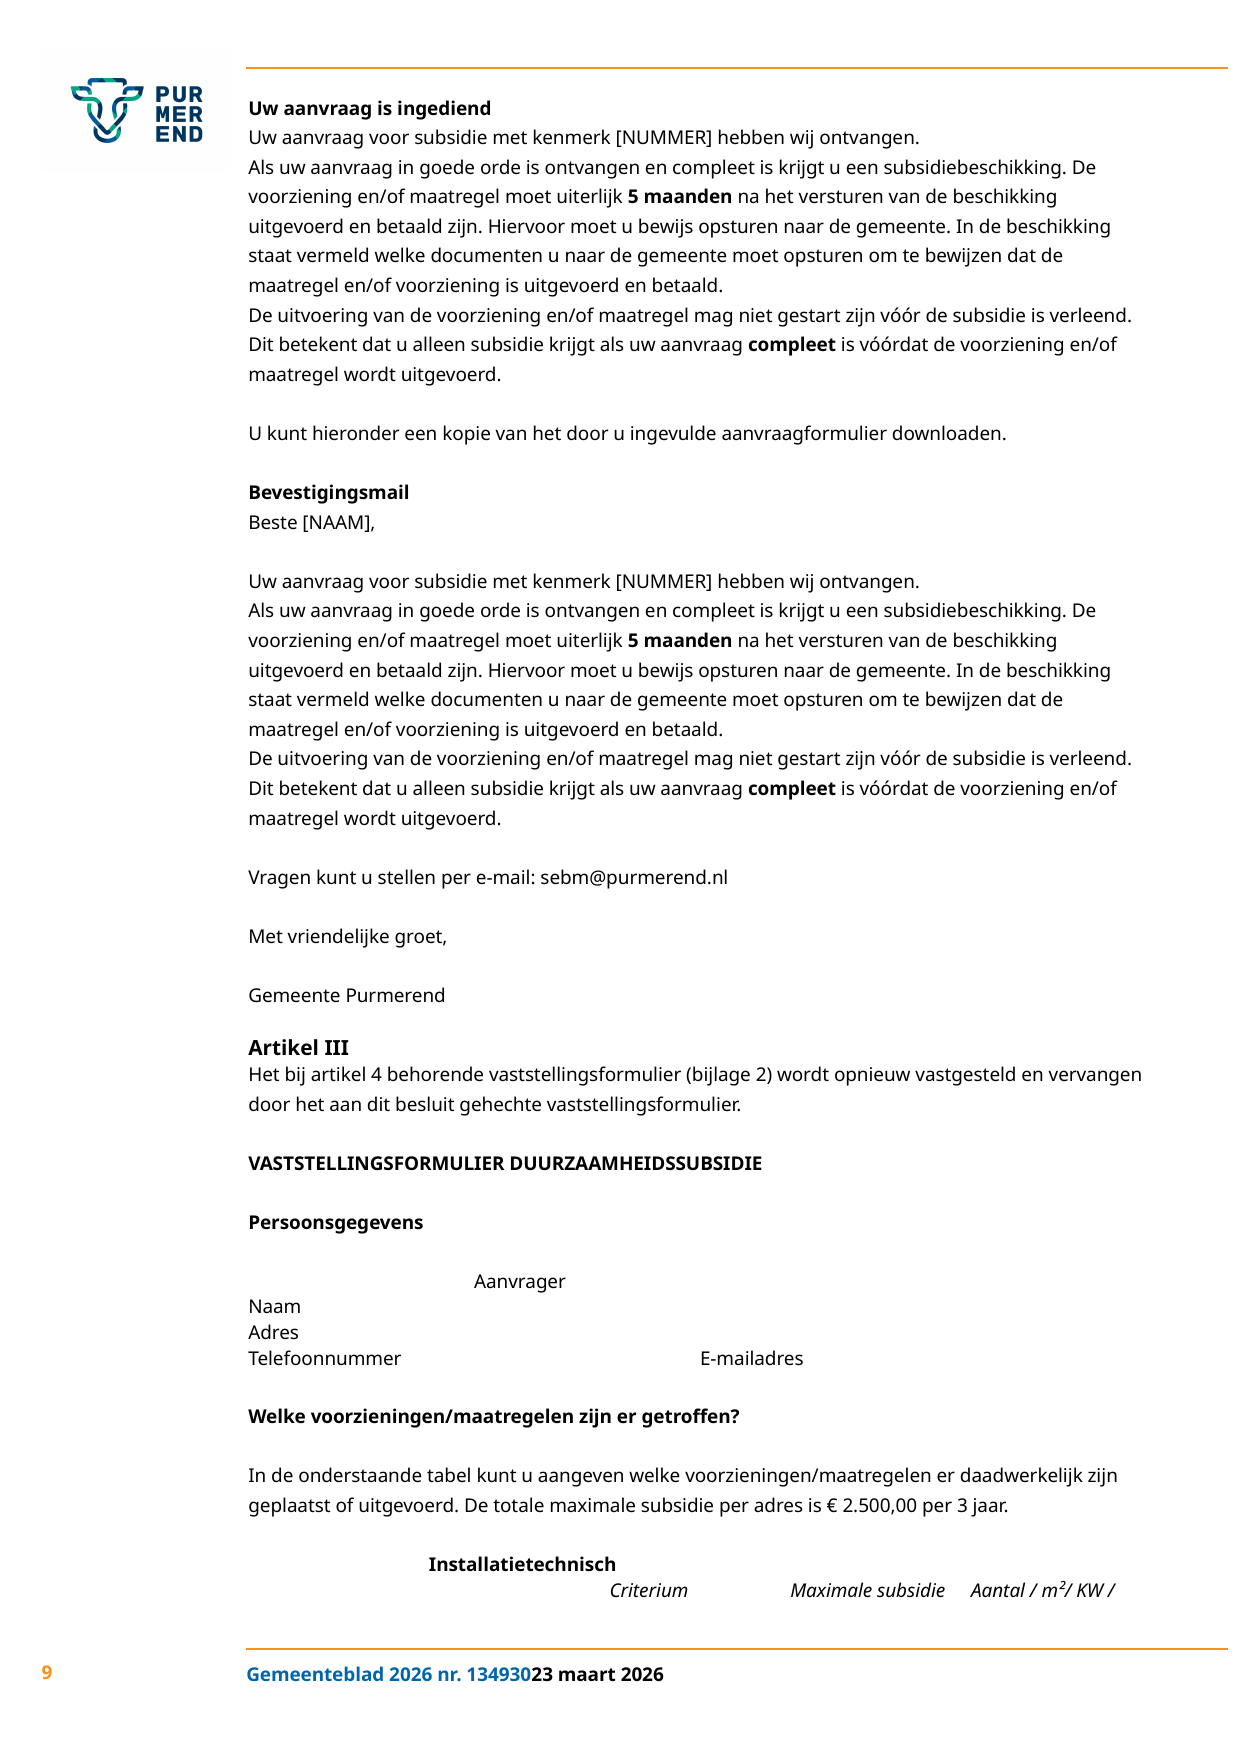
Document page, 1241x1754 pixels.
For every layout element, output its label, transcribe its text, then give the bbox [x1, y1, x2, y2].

table_cell E-mailadres [700, 1345, 926, 1371]
table_header [971, 1551, 1152, 1577]
table_cell Criterium [609, 1577, 790, 1602]
text Vragen kunt u stellen per e-mail: sebm@purmerend.nl [248, 864, 1152, 890]
text U kunt hieronder een kopie van het door u ingevulde aanvraagformulier downloaden. [248, 420, 1152, 446]
table_cell Naam [248, 1294, 474, 1319]
text Uw aanvraag voor subsidie met kenmerk [NUMMER] hebben wij ontvangen. [248, 124, 1152, 150]
text Met vriendelijke groet, [248, 923, 1152, 949]
text Uw aanvraag voor subsidie met kenmerk [NUMMER] hebben wij ontvangen. [248, 568, 1152, 594]
picture [41, 47, 231, 172]
text Als uw aanvraag in goede orde is ontvangen en compleet is krijgt u een subsidiebeschikking. De voorziening en/of maatregel moet uiterlijk 5 maanden na het versturen van de beschikking uitgevoerd en betaald zijn. Hiervoor moet u bewijs opsturen naar de gemeente. In de beschikking staat vermeld welke documenten u naar de gemeente moet opsturen om te bewijzen dat de maatregel en/of voorziening is uitgevoerd en betaald. [248, 154, 1152, 298]
table_header [248, 1268, 474, 1293]
table_cell [474, 1319, 1152, 1345]
table_header Aanvrager [474, 1268, 1152, 1293]
text Gemeente Purmerend [248, 982, 1152, 1008]
table_cell Aantal / m²/ KW / [971, 1577, 1152, 1602]
text Het bij artikel 4 behorende vaststellingsformulier (bijlage 2) wordt opnieuw vastgesteld en vervangen door het aan dit besluit gehechte vaststellingsformulier. [248, 1061, 1152, 1116]
table_cell Adres [248, 1319, 474, 1345]
text De uitvoering van de voorziening en/of maatregel mag niet gestart zijn vóór de subsidie is verleend. Dit betekent dat u alleen subsidie krijgt als uw aanvraag compleet is vóórdat de voorziening en/of maatregel wordt uitgevoerd. [248, 302, 1152, 387]
table_cell [248, 1577, 429, 1602]
table_cell Telefoonnummer [248, 1345, 474, 1371]
table_cell [474, 1345, 700, 1371]
table_header Welke voorzieningen/maatregelen zijn er getroffen? [248, 1404, 1152, 1429]
table_cell [429, 1577, 609, 1602]
text Bevestigingsmail [248, 479, 1152, 505]
text De uitvoering van de voorziening en/of maatregel mag niet gestart zijn vóór de subsidie is verleend. Dit betekent dat u alleen subsidie krijgt als uw aanvraag compleet is vóórdat de voorziening en/of maatregel wordt uitgevoerd. [248, 746, 1152, 831]
table_cell Maximale subsidie [790, 1577, 971, 1602]
text Uw aanvraag is ingediend [248, 95, 1152, 121]
table_header Persoonsgegevens [248, 1209, 1152, 1235]
text In de onderstaande tabel kunt u aangeven welke voorzieningen/maatregelen er daadwerkelijk zijn geplaatst of uitgevoerd. De totale maximale subsidie per adres is € 2.500,00 per 3 jaar. [248, 1462, 1152, 1517]
text Als uw aanvraag in goede orde is ontvangen en compleet is krijgt u een subsidiebeschikking. De voorziening en/of maatregel moet uiterlijk 5 maanden na het versturen van de beschikking uitgevoerd en betaald zijn. Hiervoor moet u bewijs opsturen naar de gemeente. In de beschikking staat vermeld welke documenten u naar de gemeente moet opsturen om te bewijzen dat de maatregel en/of voorziening is uitgevoerd en betaald. [248, 598, 1152, 742]
text Beste [NAAM], [248, 509, 1152, 535]
text Artikel III [248, 1033, 1152, 1061]
table_header [248, 1551, 429, 1577]
text VASTSTELLINGSFORMULIER DUURZAAMHEIDSSUBSIDIE [248, 1150, 1152, 1176]
table_header Installatietechnisch [429, 1551, 971, 1577]
table_cell [926, 1345, 1152, 1371]
table_cell [474, 1294, 1152, 1319]
